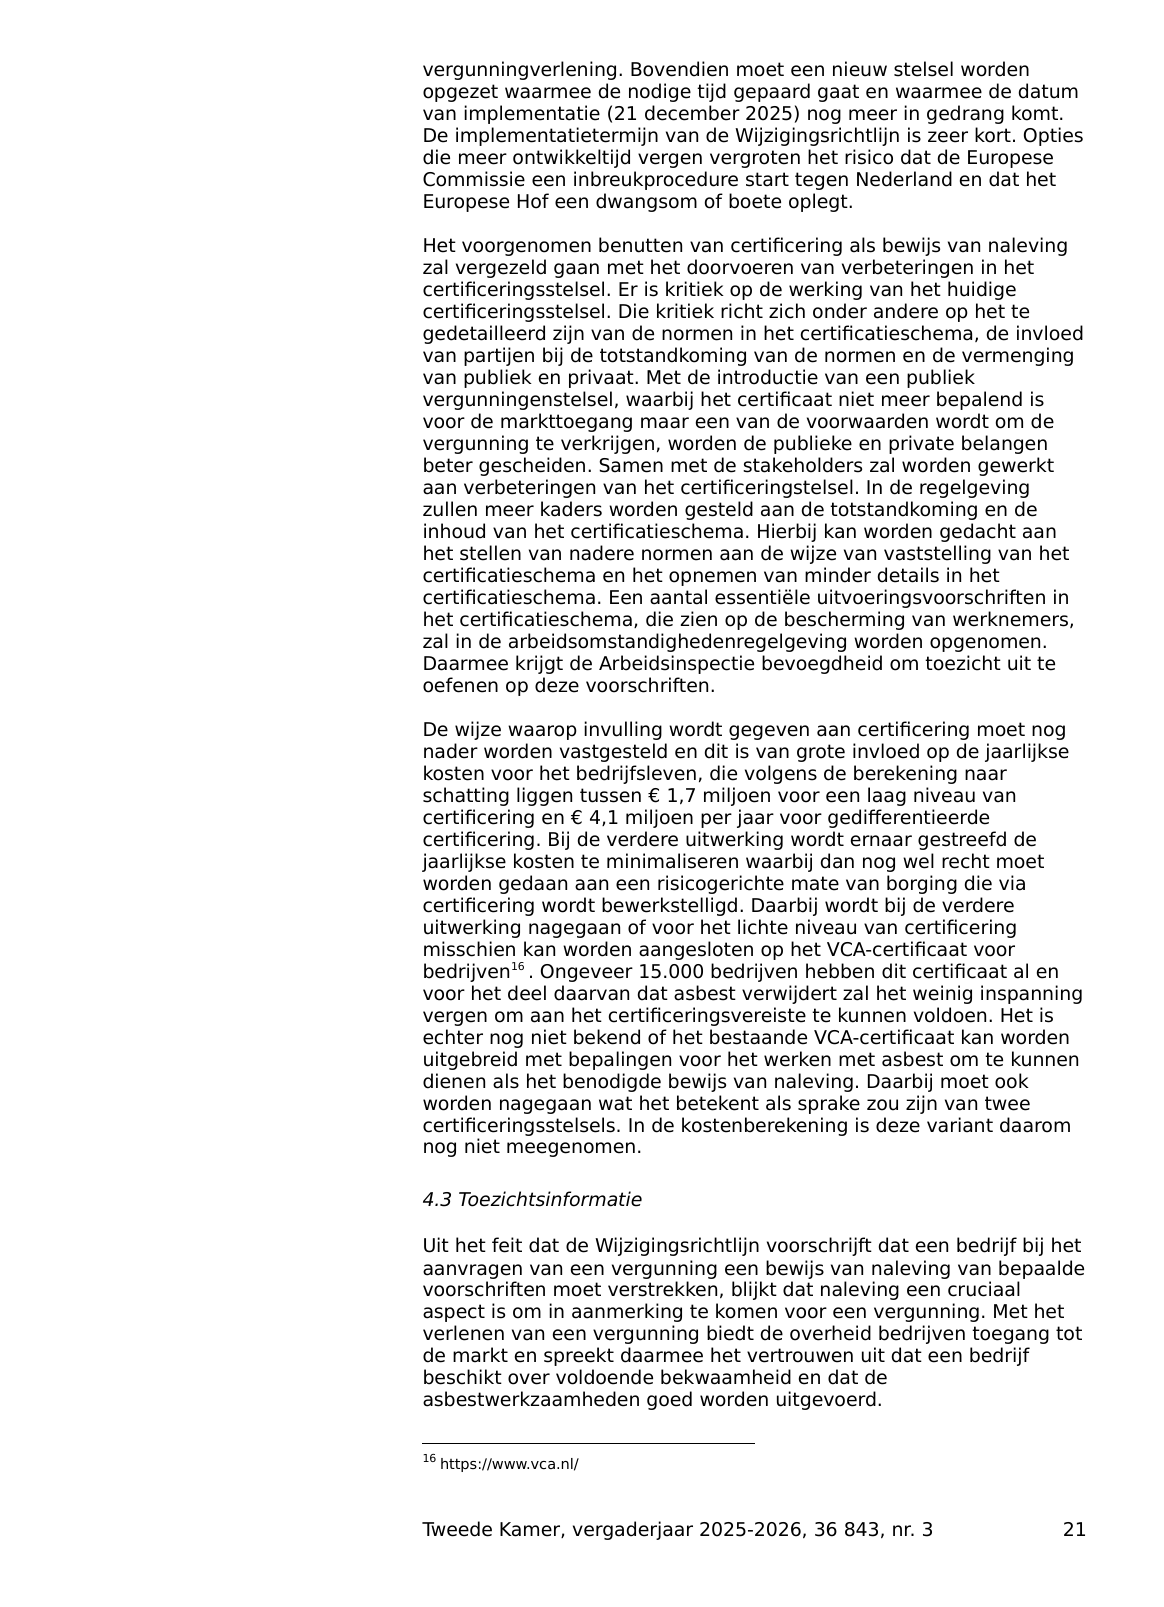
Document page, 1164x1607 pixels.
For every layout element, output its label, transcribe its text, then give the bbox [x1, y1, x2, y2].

text vergunningverlening. Bovendien moet een nieuw stelsel worden opgezet waarmee de nodige tijd gepaard gaat en waarmee de datum van implementatie (21 december 2025) nog meer in gedrang komt. De implementatietermijn van de Wijzigingsrichtlijn is zeer kort. Opties die meer ontwikkeltijd vergen vergroten het risico dat de Europese Commissie een inbreukprocedure start tegen Nederland en dat het Europese Hof een dwangsom of boete oplegt. [422, 59, 1087, 213]
text https://www.vca.nl/ [422, 1452, 1087, 1474]
subtitle 4.3 Toezichtsinformatie [422, 1188, 1087, 1210]
text Uit het feit dat de Wijzigingsrichtlijn voorschrijft dat een bedrijf bij het aanvragen van een vergunning een bewijs van naleving van bepaalde voorschriften moet verstrekken, blijkt dat naleving een cruciaal aspect is om in aanmerking te komen voor een vergunning. Met het verlenen van een vergunning biedt de overheid bedrijven toegang tot de markt en spreekt daarmee het vertrouwen uit dat een bedrijf beschikt over voldoende bekwaamheid en dat de asbestwerkzaamheden goed worden uitgevoerd. [422, 1235, 1087, 1411]
text Het voorgenomen benutten van certificering als bewijs van naleving zal vergezeld gaan met het doorvoeren van verbeteringen in het certificeringsstelsel. Er is kritiek op de werking van het huidige certificeringsstelsel. Die kritiek richt zich onder andere op het te gedetailleerd zijn van de normen in het certificatieschema, de invloed van partijen bij de totstandkoming van de normen en de vermenging van publiek en privaat. Met de introductie van een publiek vergunningenstelsel, waarbij het certificaat niet meer bepalend is voor de markttoegang maar een van de voorwaarden wordt om de vergunning te verkrijgen, worden de publieke en private belangen beter gescheiden. Samen met de stakeholders zal worden gewerkt aan verbeteringen van het certificeringstelsel. In de regelgeving zullen meer kaders worden gesteld aan de totstandkoming en de inhoud van het certificatieschema. Hierbij kan worden gedacht aan het stellen van nadere normen aan de wijze van vaststelling van het certificatieschema en het opnemen van minder details in het certificatieschema. Een aantal essentiële uitvoeringsvoorschriften in het certificatieschema, die zien op de bescherming van werknemers, zal in de arbeidsomstandighedenregelgeving worden opgenomen. Daarmee krijgt de Arbeidsinspectie bevoegdheid om toezicht uit te oefenen op deze voorschriften. [422, 235, 1087, 697]
text De wijze waarop invulling wordt gegeven aan certificering moet nog nader worden vastgesteld en dit is van grote invloed op de jaarlijkse kosten voor het bedrijfsleven, die volgens de berekening naar schatting liggen tussen € 1,7 miljoen voor een laag niveau van certificering en € 4,1 miljoen per jaar voor gedifferentieerde certificering. Bij de verdere uitwerking wordt ernaar gestreefd de jaarlijkse kosten te minimaliseren waarbij dan nog wel recht moet worden gedaan aan een risicogerichte mate van borging die via certificering wordt bewerkstelligd. Daarbij wordt bij de verdere uitwerking nagegaan of voor het lichte niveau van certificering misschien kan worden aangesloten op het VCA-certificaat voor bedrijven. Ongeveer 15.000 bedrijven hebben dit certificaat al en voor het deel daarvan dat asbest verwijdert zal het weinig inspanning vergen om aan het certificeringsvereiste te kunnen voldoen. Het is echter nog niet bekend of het bestaande VCA-certificaat kan worden uitgebreid met bepalingen voor het werken met asbest om te kunnen dienen als het benodigde bewijs van naleving. Daarbij moet ook worden nagegaan wat het betekent als sprake zou zijn van twee certificeringsstelsels. In de kostenberekening is deze variant daarom nog niet meegenomen. [422, 719, 1087, 1158]
